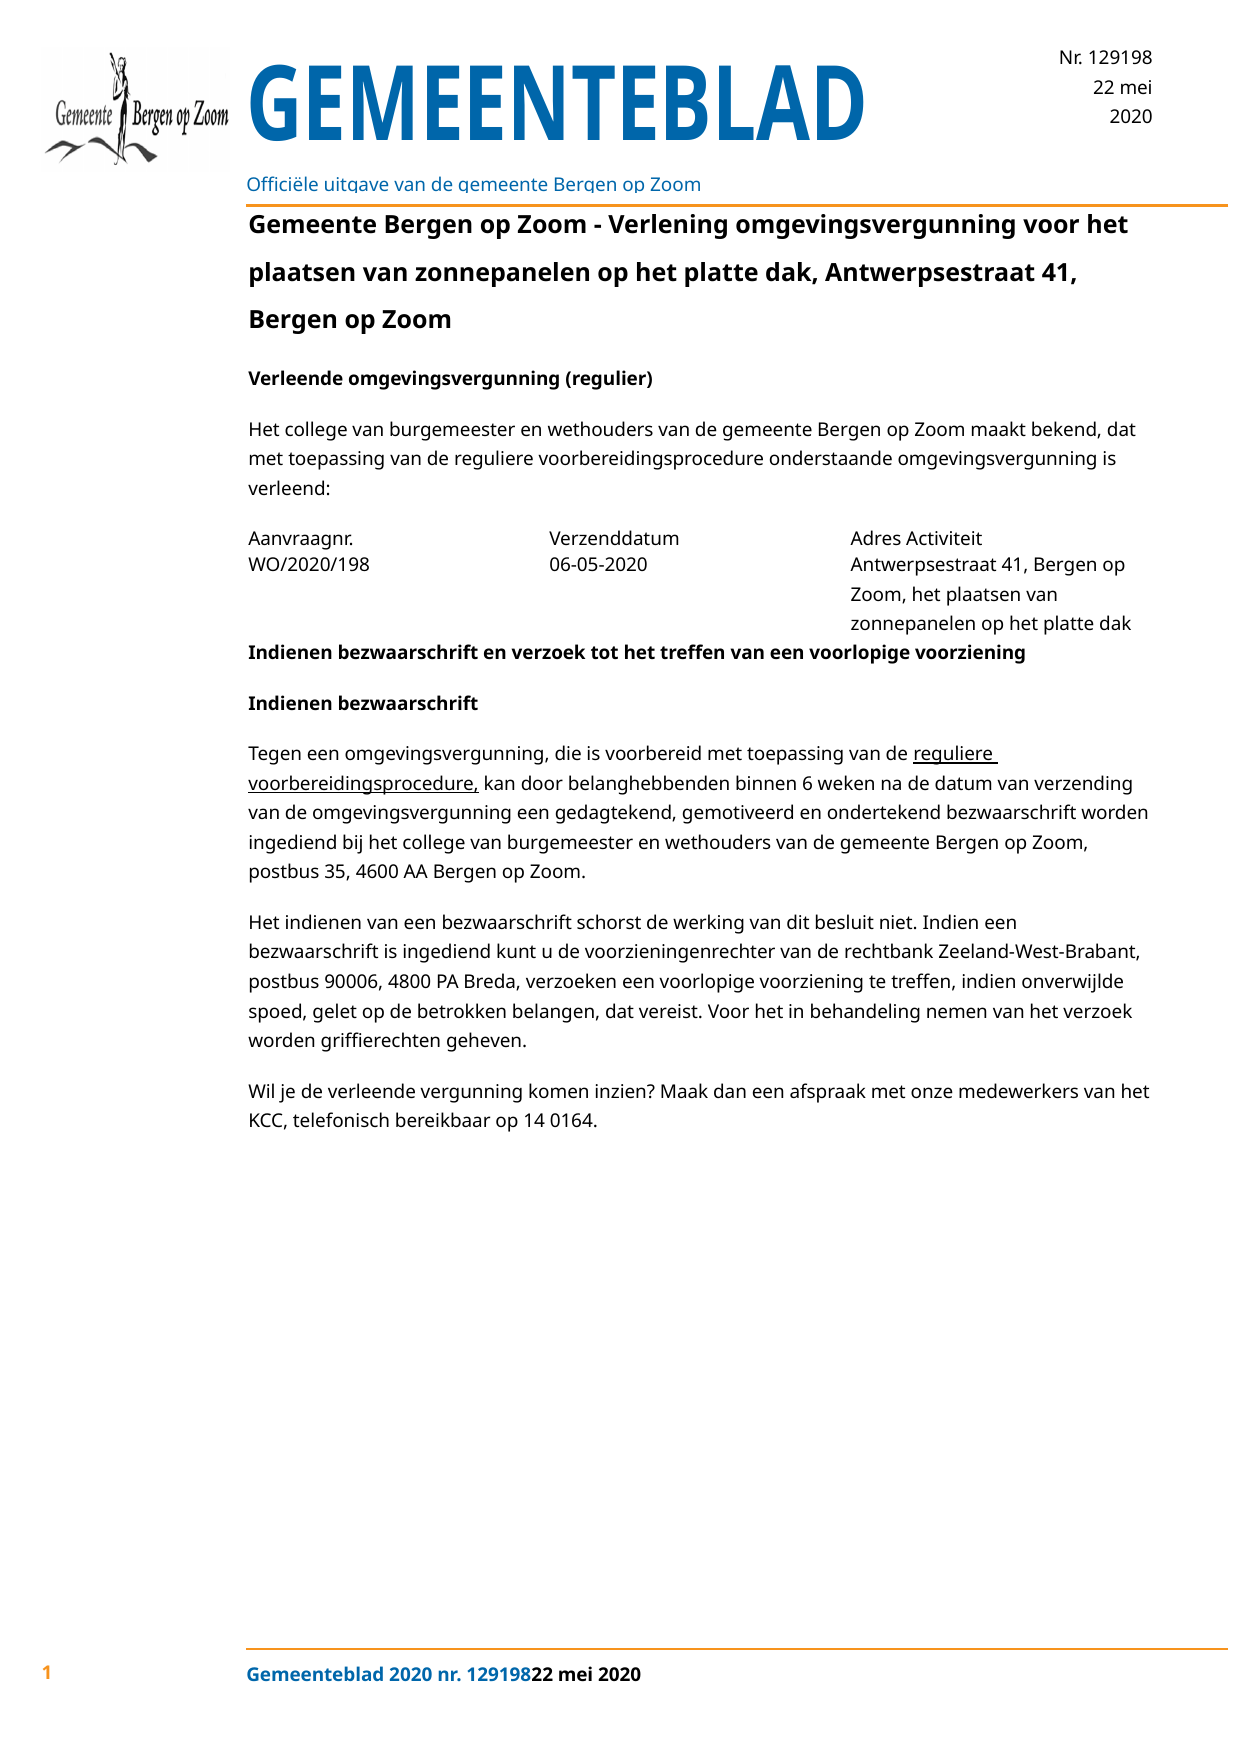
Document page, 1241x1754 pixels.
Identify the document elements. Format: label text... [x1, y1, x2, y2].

text Indienen bezwaarschrift [248, 690, 1152, 716]
table_cell WO/2020/198 [248, 551, 549, 636]
table_header Adres Activiteit [850, 526, 1152, 551]
table_header Verzenddatum [549, 526, 850, 551]
table_cell Antwerpsestraat 41, Bergen op Zoom, het plaatsen van zonnepanelen op het platte dak [850, 551, 1152, 636]
text Het college van burgemeester en wethouders van de gemeente Bergen op Zoom maakt bekend, dat met toepassing van de reguliere voorbereidingsprocedure onderstaande omgevingsvergunning is verleend: [248, 416, 1152, 501]
text Het indienen van een bezwaarschrift schorst de werking van dit besluit niet. Indien een bezwaarschrift is ingediend kunt u de voorzieningenrechter van de rechtbank Zeeland-West-Brabant, postbus 90006, 4800 PA Breda, verzoeken een voorlopige voorziening te treffen, indien onverwijlde spoed, gelet op de betrokken belangen, dat vereist. Voor het in behandeling nemen van het verzoek worden griffierechten geheven. [248, 909, 1152, 1053]
text Indienen bezwaarschrift en verzoek tot het treffen van een voorlopige voorziening [248, 639, 1152, 665]
table_cell 06-05-2020 [549, 551, 850, 636]
text Tegen een omgevingsvergunning, die is voorbereid met toepassing van de reguliere voorbereidingsprocedure, kan door belanghebbenden binnen 6 weken na de datum van verzending van de omgevingsvergunning een gedagtekend, gemotiveerd en ondertekend bezwaarschrift worden ingediend bij het college van burgemeester en wethouders van de gemeente Bergen op Zoom, postbus 35, 4600 AA Bergen op Zoom. [248, 740, 1152, 884]
table_header Aanvraagnr. [248, 526, 549, 551]
text Verleende omgevingsvergunning (regulier) [248, 366, 1152, 391]
text Wil je de verleende vergunning komen inzien? Maak dan een afspraak met onze medewerkers van het KCC, telefonisch bereikbaar op 14 0164. [248, 1078, 1152, 1133]
text Gemeente Bergen op Zoom - Verlening omgevingsvergunning voor het plaatsen van zonnepanelen op het platte dak, Antwerpsestraat 41, Bergen op Zoom [248, 207, 1152, 336]
picture [41, 47, 231, 172]
